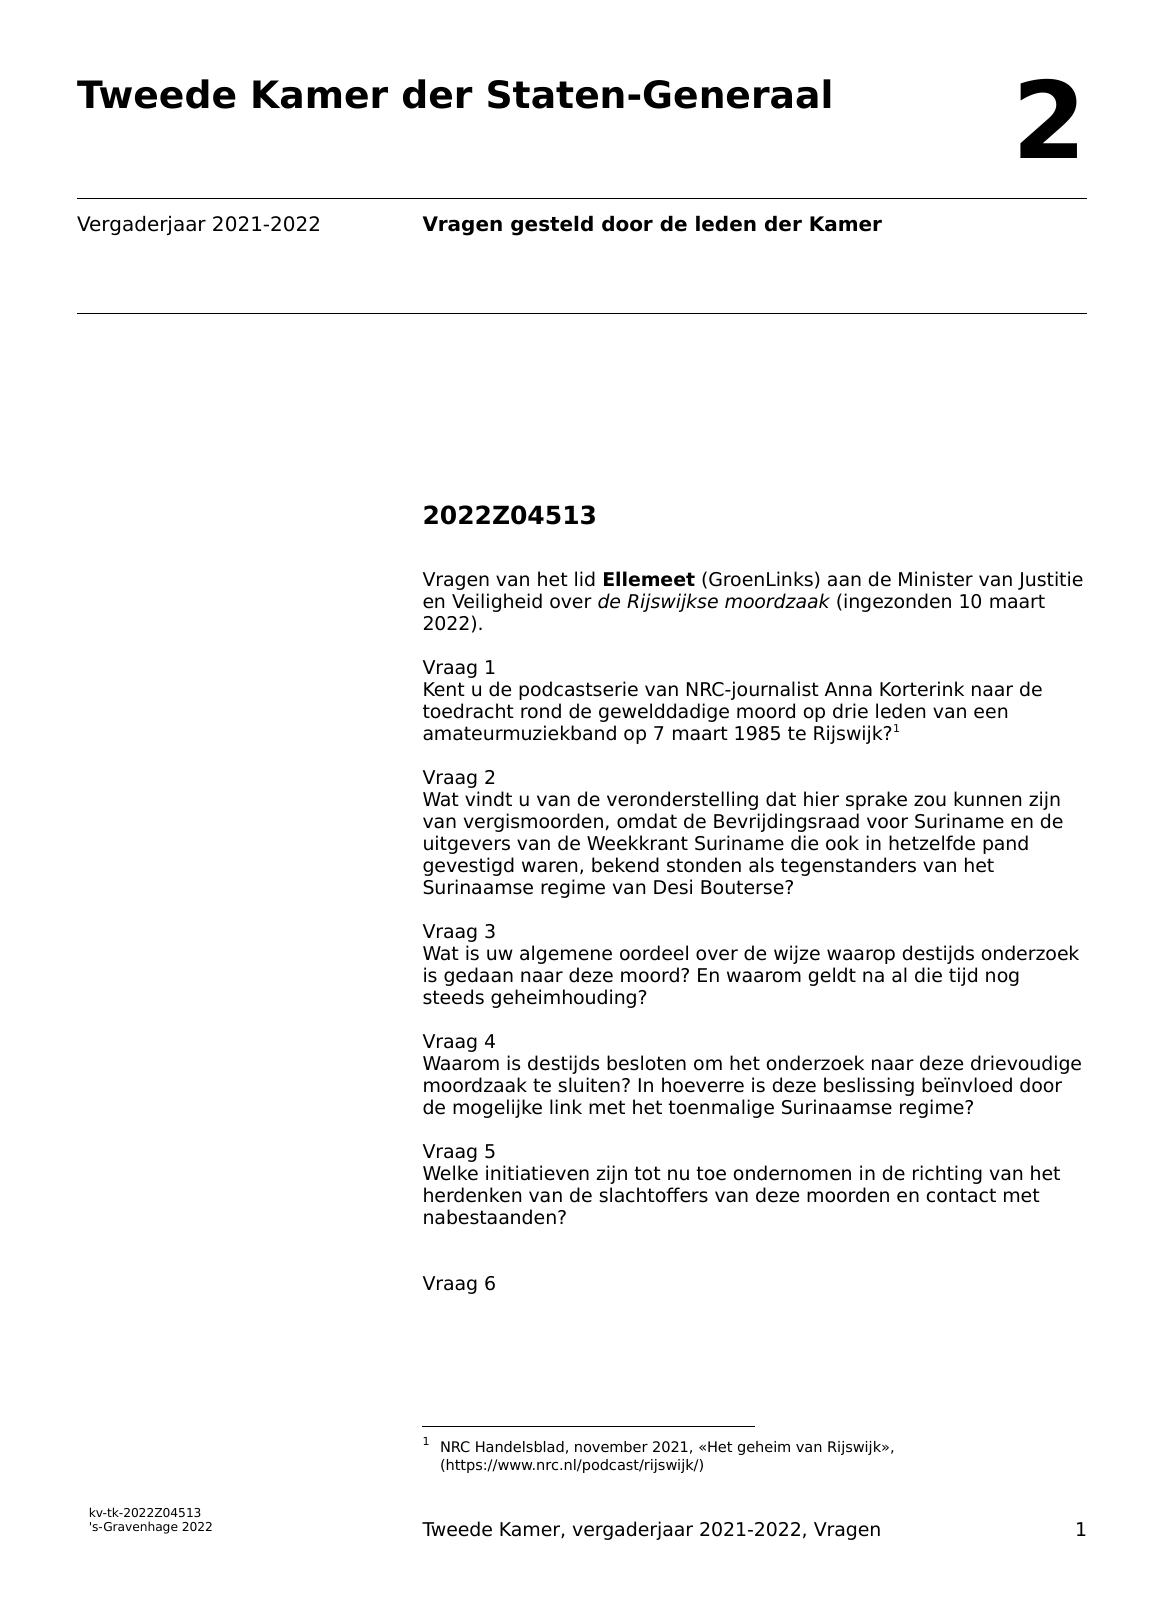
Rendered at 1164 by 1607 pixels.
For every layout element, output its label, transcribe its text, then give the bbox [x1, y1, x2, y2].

text Vraag 5 [422, 1141, 1087, 1163]
text Kent u de podcastserie van NRC-journalist Anna Korterink naar de toedracht rond de gewelddadige moord op drie leden van een amateurmuziekband op 7 maart 1985 te Rijswijk? [422, 679, 1087, 745]
text Vraag 4 [422, 1031, 1087, 1053]
table_header 2 [886, 59, 1087, 198]
text 2022Z04513 [422, 501, 1087, 531]
text Vraag 3 [422, 921, 1087, 943]
text Vraag 6 [422, 1273, 1087, 1295]
text Wat is uw algemene oordeel over de wijze waarop destijds onderzoek is gedaan naar deze moord? En waarom geldt na al die tijd nog steeds geheimhouding? [422, 943, 1087, 1009]
table_header Tweede Kamer der Staten-Generaal [77, 59, 886, 198]
text Wat vindt u van de veronderstelling dat hier sprake zou kunnen zijn van vergismoorden, omdat de Bevrijdingsraad voor Suriname en de uitgevers van de Weekkrant Suriname die ook in hetzelfde pand gevestigd waren, bekend stonden als tegenstanders van het Surinaamse regime van Desi Bouterse? [422, 789, 1087, 899]
table_cell Vergaderjaar 2021-2022 [77, 199, 422, 313]
text Welke initiatieven zijn tot nu toe ondernomen in de richting van het herdenken van de slachtoffers van deze moorden en contact met nabestaanden? [422, 1163, 1087, 1229]
text Vragen van het lid Ellemeet (GroenLinks) aan de Minister van Justitie en Veiligheid over de Rijswijkse moordzaak (ingezonden 10 maart 2022). [422, 569, 1087, 635]
text Vraag 2 [422, 767, 1087, 789]
text kv-tk-2022Z04513 [88, 1506, 323, 1520]
text Vraag 1 [422, 657, 1087, 679]
table_cell Vragen gesteld door de leden der Kamer [422, 199, 1087, 313]
text Waarom is destijds besloten om het onderzoek naar deze drievoudige moordzaak te sluiten? In hoeverre is deze beslissing beïnvloed door de mogelijke link met het toenmalige Surinaamse regime? [422, 1053, 1087, 1119]
text 's-Gravenhage 2022 [88, 1520, 323, 1534]
text NRC Handelsblad, november 2021, «Het geheim van Rijswijk», (https://www.nrc.nl/podcast/rijswijk/) [422, 1435, 1087, 1474]
